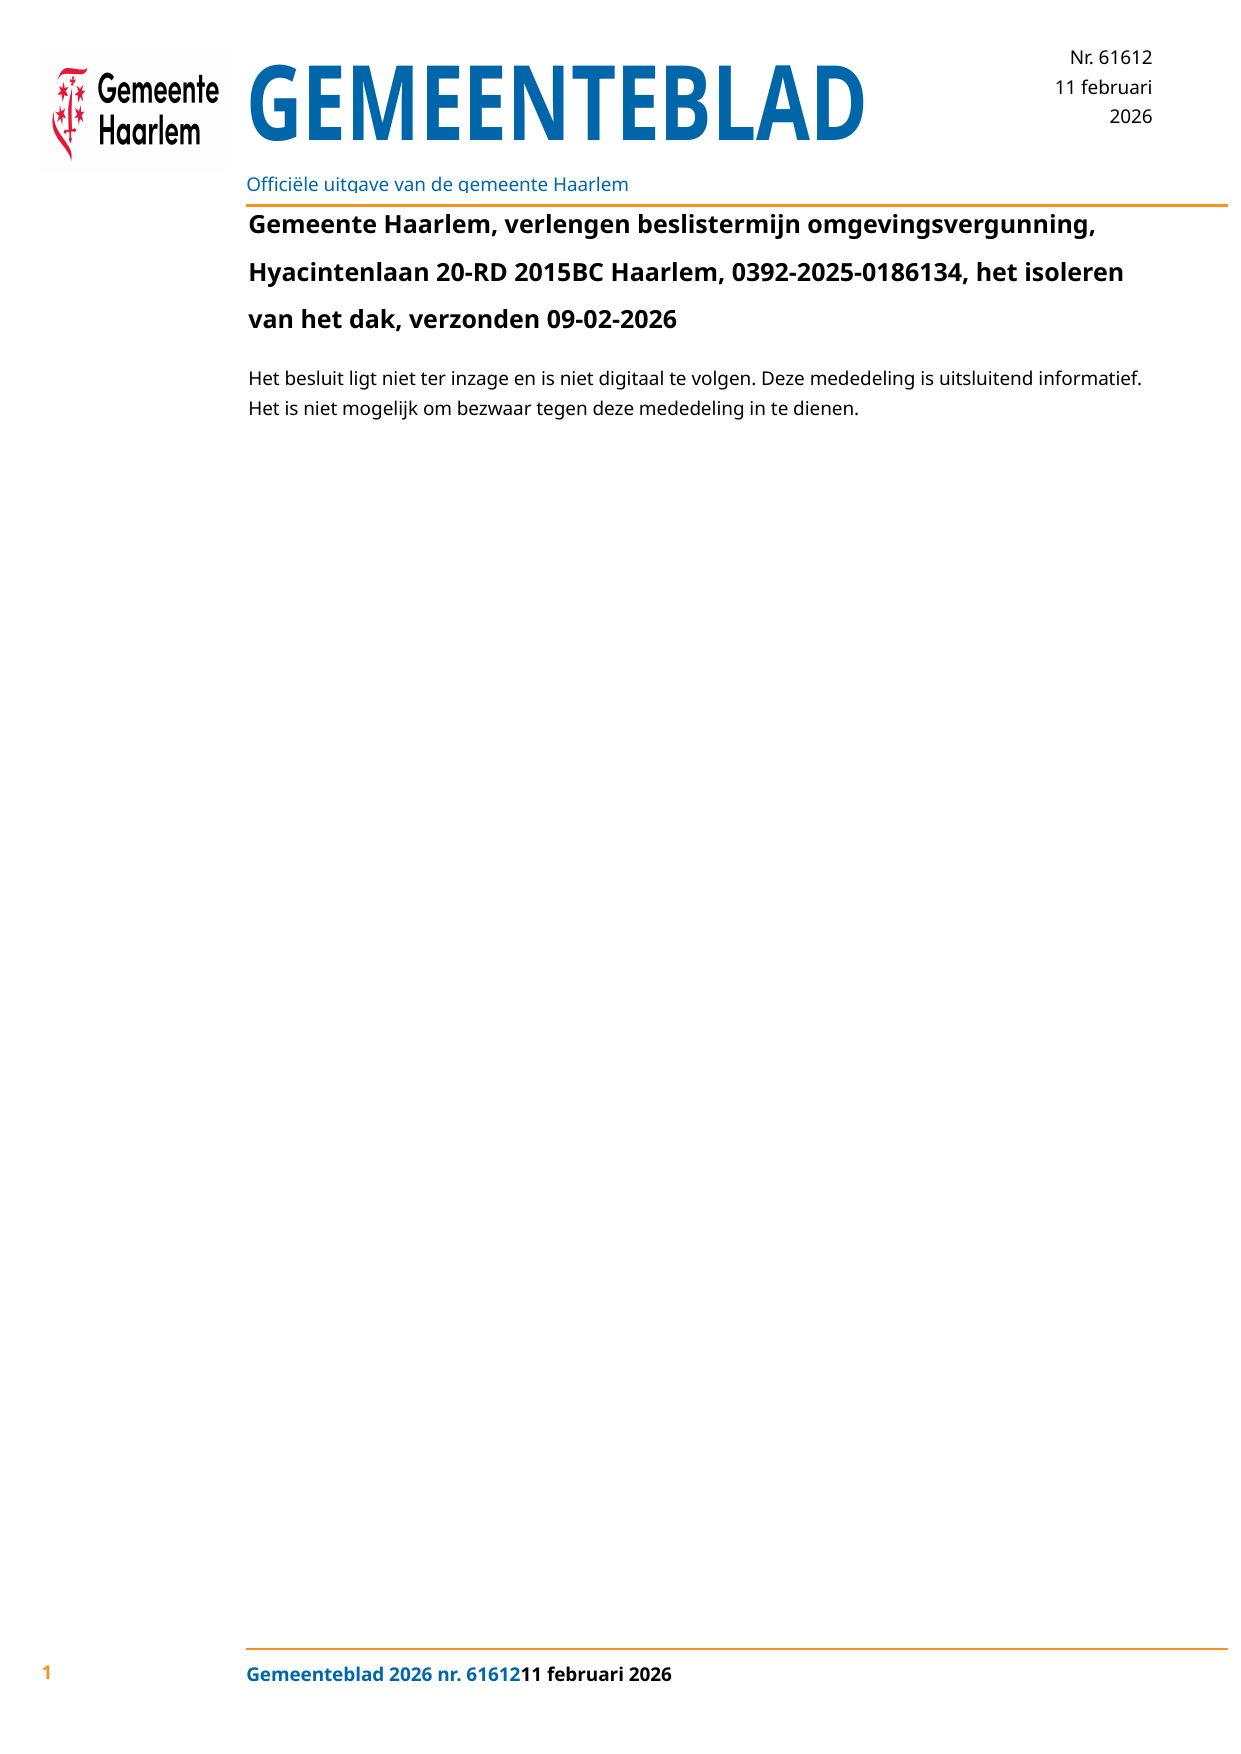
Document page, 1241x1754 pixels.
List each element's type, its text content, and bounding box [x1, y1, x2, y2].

picture [41, 47, 231, 172]
text Het besluit ligt niet ter inzage en is niet digitaal te volgen. Deze mededeling is uitsluitend informatief. Het is niet mogelijk om bezwaar tegen deze mededeling in te dienen. [248, 366, 1152, 421]
text Gemeente Haarlem, verlengen beslistermijn omgevingsvergunning, Hyacintenlaan 20-RD 2015BC Haarlem, 0392-2025-0186134, het isoleren van het dak, verzonden 09-02-2026 [248, 207, 1152, 336]
